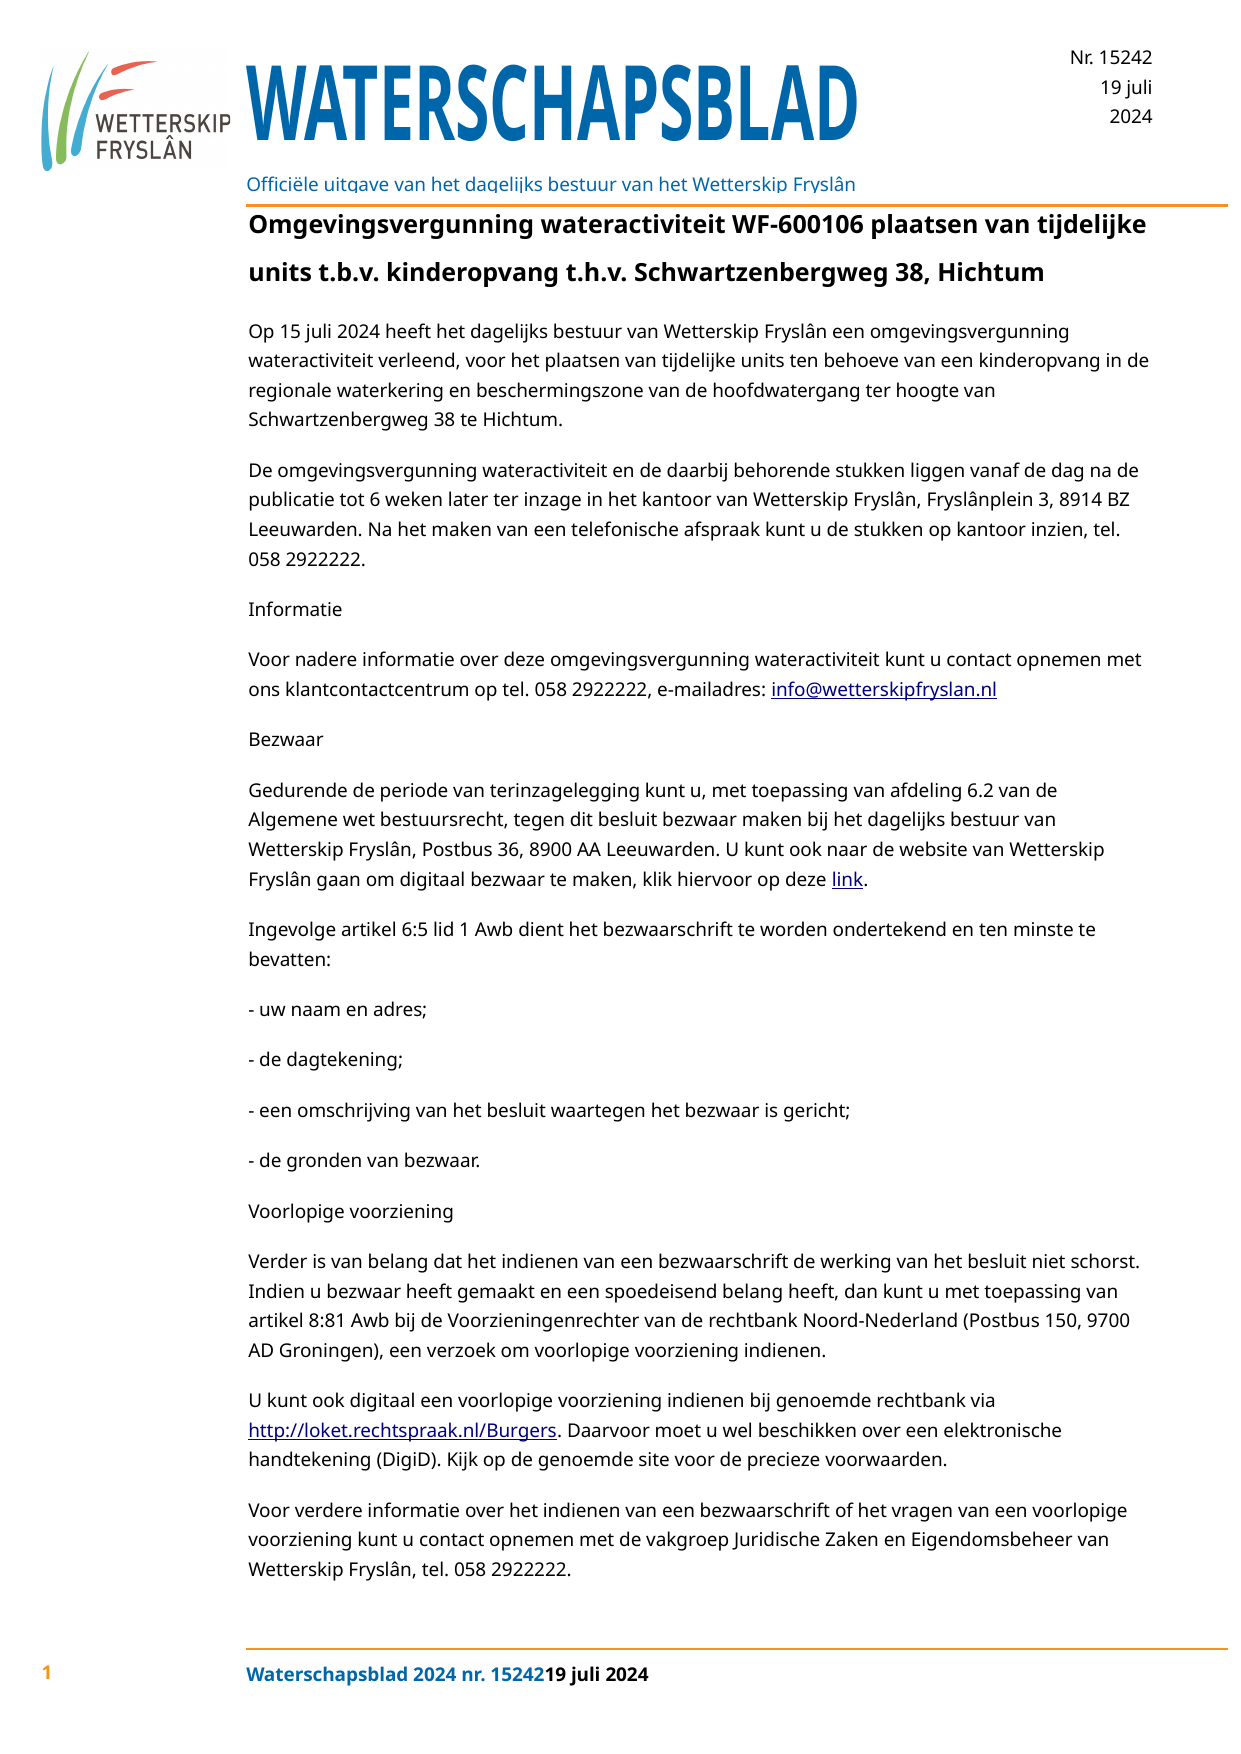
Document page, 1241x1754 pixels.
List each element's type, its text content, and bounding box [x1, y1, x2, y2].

text Informatie [248, 596, 1152, 622]
text Gedurende de periode van terinzagelegging kunt u, met toepassing van afdeling 6.2 van de Algemene wet bestuursrecht, tegen dit besluit bezwaar maken bij het dagelijks bestuur van Wetterskip Fryslân, Postbus 36, 8900 AA Leeuwarden. U kunt ook naar de website van Wetterskip Fryslân gaan om digitaal bezwaar te maken, klik hiervoor op deze link. [248, 777, 1152, 892]
text - uw naam en adres; [248, 996, 1152, 1022]
text Ingevolge artikel 6:5 lid 1 Awb dient het bezwaarschrift te worden ondertekend en ten minste te bevatten: [248, 916, 1152, 972]
text Voor verdere informatie over het indienen van een bezwaarschrift of het vragen van een voorlopige voorziening kunt u contact opnemen met de vakgroep Juridische Zaken en Eigendomsbeheer van Wetterskip Fryslân, tel. 058 2922222. [248, 1497, 1152, 1582]
picture [41, 47, 231, 172]
text De omgevingsvergunning wateractiviteit en de daarbij behorende stukken liggen vanaf de dag na de publicatie tot 6 weken later ter inzage in het kantoor van Wetterskip Fryslân, Fryslânplein 3, 8914 BZ Leeuwarden. Na het maken van een telefonische afspraak kunt u de stukken op kantoor inzien, tel. 058 2922222. [248, 457, 1152, 572]
text Bezwaar [248, 727, 1152, 752]
text U kunt ook digitaal een voorlopige voorziening indienen bij genoemde rechtbank via http://loket.rechtspraak.nl/Burgers. Daarvoor moet u wel beschikken over een elektronische handtekening (DigiD). Kijk op de genoemde site voor de precieze voorwaarden. [248, 1387, 1152, 1472]
text - de gronden van bezwaar. [248, 1147, 1152, 1173]
text Voorlopige voorziening [248, 1198, 1152, 1224]
text Verder is van belang dat het indienen van een bezwaarschrift de werking van het besluit niet schorst. Indien u bezwaar heeft gemaakt en een spoedeisend belang heeft, dan kunt u met toepassing van artikel 8:81 Awb bij de Voorzieningenrechter van de rechtbank Noord-Nederland (Postbus 150, 9700 AD Groningen), een verzoek om voorlopige voorziening indienen. [248, 1248, 1152, 1363]
text - een omschrijving van het besluit waartegen het bezwaar is gericht; [248, 1097, 1152, 1123]
text Voor nadere informatie over deze omgevingsvergunning wateractiviteit kunt u contact opnemen met ons klantcontactcentrum op tel. 058 2922222, e-mailadres: info@wetterskipfryslan.nl [248, 647, 1152, 702]
text Omgevingsvergunning wateractiviteit WF-600106 plaatsen van tijdelijke units t.b.v. kinderopvang t.h.v. Schwartzenbergweg 38, Hichtum [248, 207, 1152, 288]
text - de dagtekening; [248, 1047, 1152, 1072]
text Op 15 juli 2024 heeft het dagelijks bestuur van Wetterskip Fryslân een omgevingsvergunning wateractiviteit verleend, voor het plaatsen van tijdelijke units ten behoeve van een kinderopvang in de regionale waterkering en beschermingszone van de hoofdwatergang ter hoogte van Schwartzenbergweg 38 te Hichtum. [248, 318, 1152, 432]
